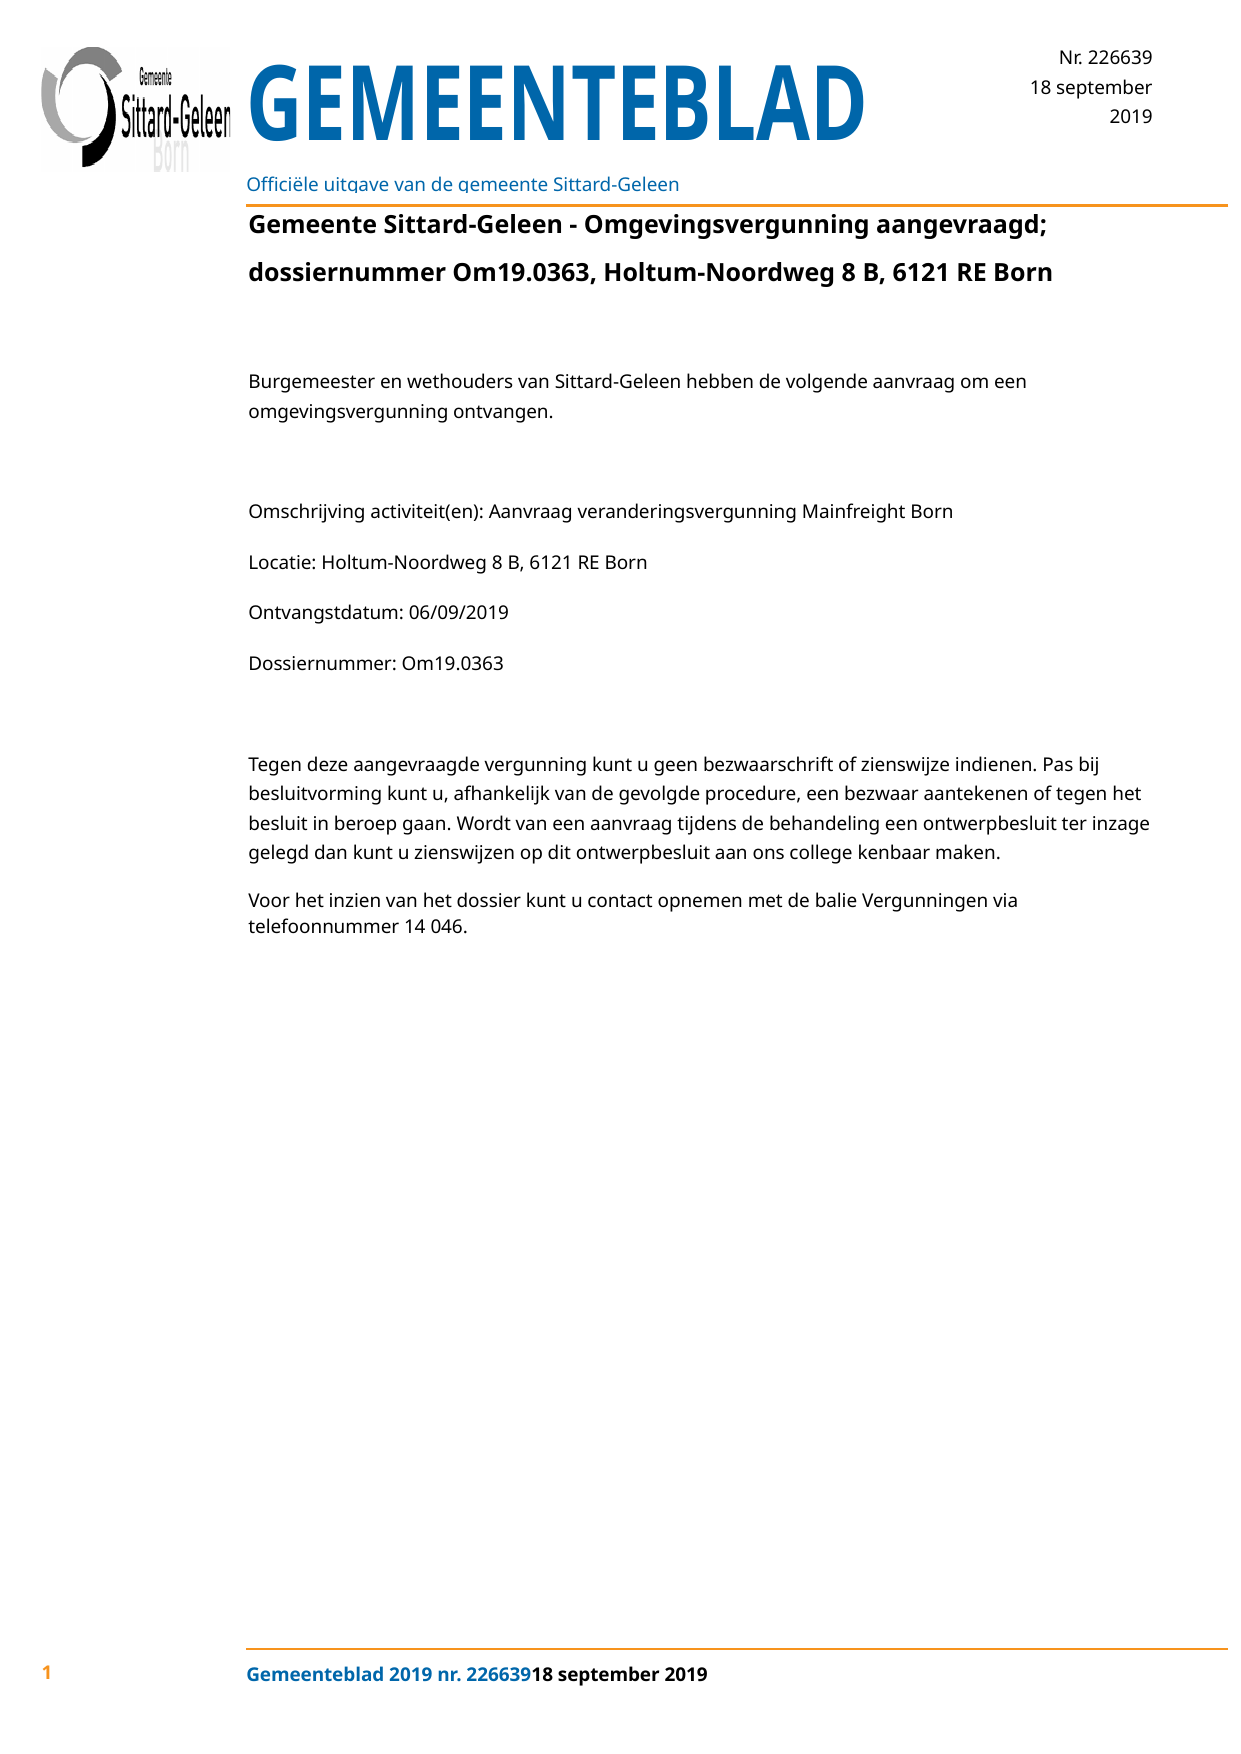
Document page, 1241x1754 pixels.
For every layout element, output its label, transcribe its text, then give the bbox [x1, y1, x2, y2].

text Gemeente Sittard-Geleen - Omgevingsvergunning aangevraagd; dossiernummer Om19.0363, Holtum-Noordweg 8 B, 6121 RE Born [248, 207, 1152, 288]
text Ontvangstdatum: 06/09/2019 [248, 599, 1152, 625]
text Tegen deze aangevraagde vergunning kunt u geen bezwaarschrift of zienswijze indienen. Pas bij besluitvorming kunt u, afhankelijk van de gevolgde procedure, een bezwaar aantekenen of tegen het besluit in beroep gaan. Wordt van een aanvraag tijdens de behandeling een ontwerpbesluit ter inzage gelegd dan kunt u zienswijzen op dit ontwerpbesluit aan ons college kenbaar maken. [248, 751, 1152, 865]
text Locatie: Holtum-Noordweg 8 B, 6121 RE Born [248, 549, 1152, 575]
text Voor het inzien van het dossier kunt u contact opnemen met de balie Vergunningen via telefoonnummer 14 046. [248, 887, 1152, 939]
text Omschrijving activiteit(en): Aanvraag veranderingsvergunning Mainfreight Born [248, 499, 1152, 524]
picture [41, 47, 231, 172]
text Burgemeester en wethouders van Sittard-Geleen hebben de volgende aanvraag om een omgevingsvergunning ontvangen. [248, 368, 1152, 424]
text Dossiernummer: Om19.0363 [248, 650, 1152, 676]
